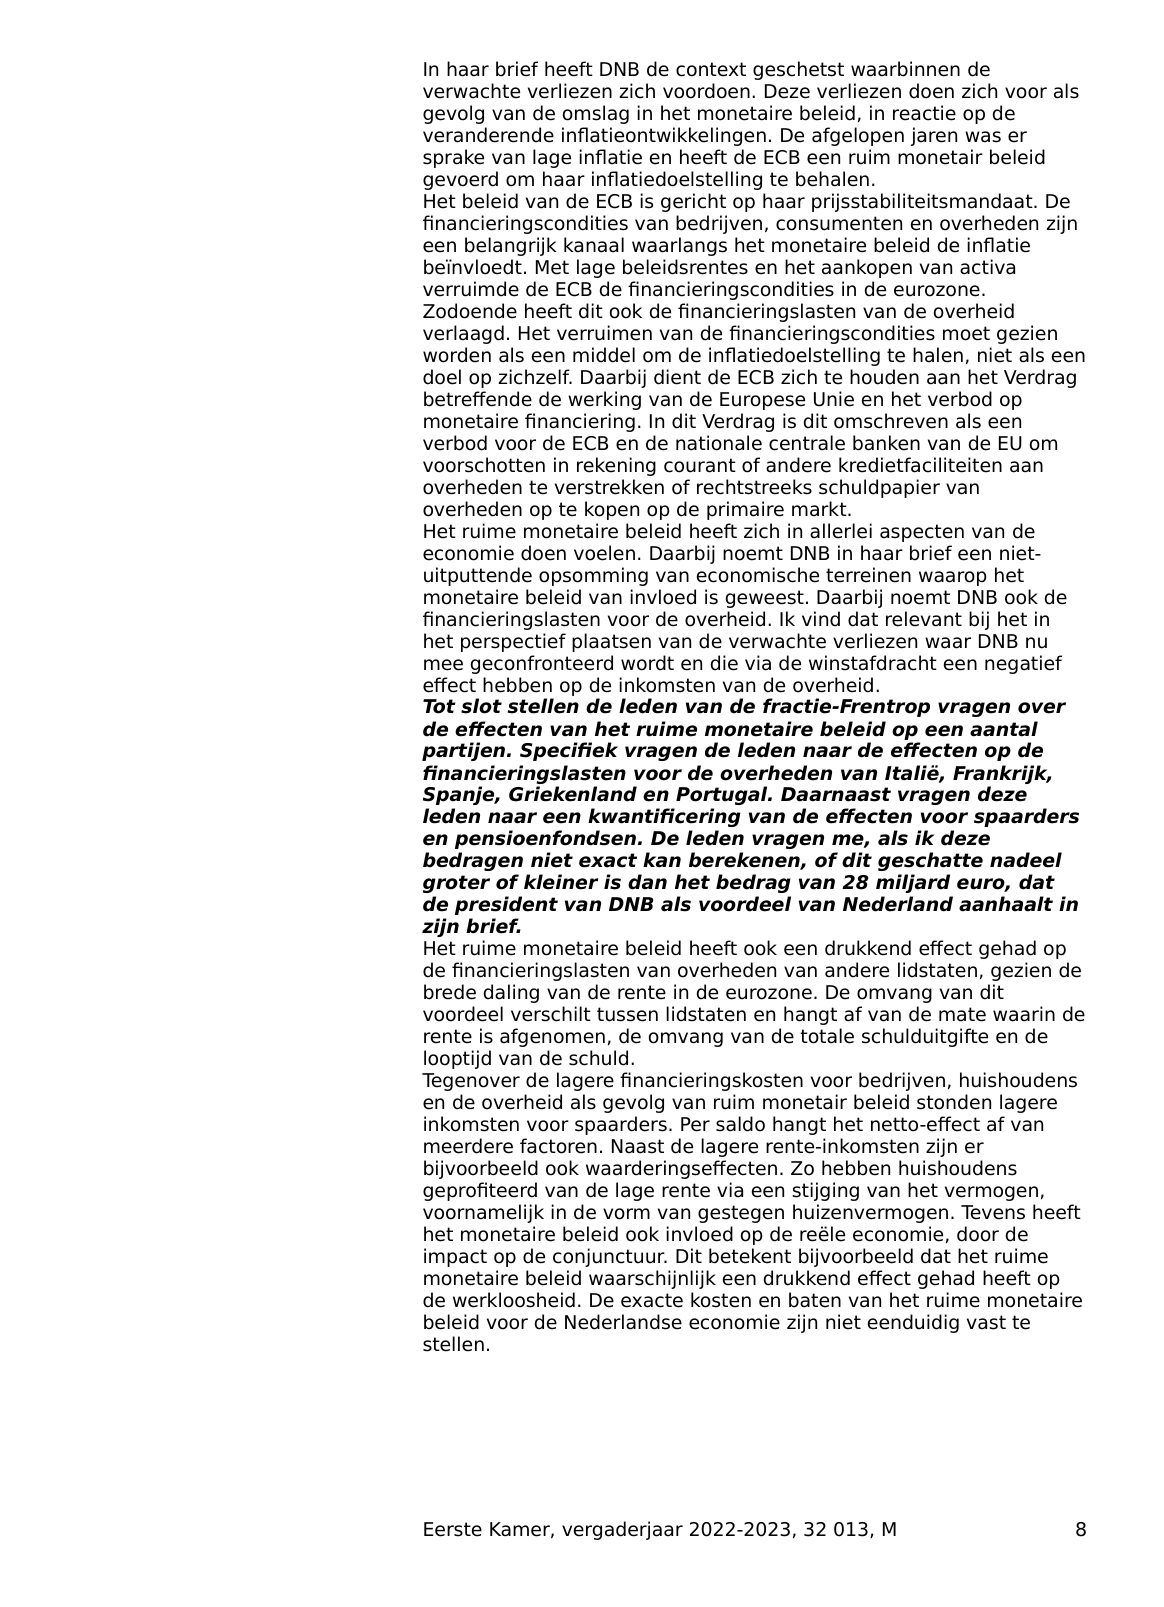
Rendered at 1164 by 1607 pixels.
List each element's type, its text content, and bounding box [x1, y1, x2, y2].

text Het ruime monetaire beleid heeft zich in allerlei aspecten van de economie doen voelen. Daarbij noemt DNB in haar brief een niet-uitputtende opsomming van economische terreinen waarop het monetaire beleid van invloed is geweest. Daarbij noemt DNB ook de financieringslasten voor de overheid. Ik vind dat relevant bij het in het perspectief plaatsen van de verwachte verliezen waar DNB nu mee geconfronteerd wordt en die via de winstafdracht een negatief effect hebben op de inkomsten van de overheid. [422, 521, 1087, 696]
text Tegenover de lagere financieringskosten voor bedrijven, huishoudens en de overheid als gevolg van ruim monetair beleid stonden lagere inkomsten voor spaarders. Per saldo hangt het netto-effect af van meerdere factoren. Naast de lagere rente-inkomsten zijn er bijvoorbeeld ook waarderingseffecten. Zo hebben huishoudens geprofiteerd van de lage rente via een stijging van het vermogen, voornamelijk in de vorm van gestegen huizenvermogen. Tevens heeft het monetaire beleid ook invloed op de reële economie, door de impact op de conjunctuur. Dit betekent bijvoorbeeld dat het ruime monetaire beleid waarschijnlijk een drukkend effect gehad heeft op de werkloosheid. De exacte kosten en baten van het ruime monetaire beleid voor de Nederlandse economie zijn niet eenduidig vast te stellen. [422, 1070, 1087, 1356]
text In haar brief heeft DNB de context geschetst waarbinnen de verwachte verliezen zich voordoen. Deze verliezen doen zich voor als gevolg van de omslag in het monetaire beleid, in reactie op de veranderende inflatieontwikkelingen. De afgelopen jaren was er sprake van lage inflatie en heeft de ECB een ruim monetair beleid gevoerd om haar inflatiedoelstelling te behalen. [422, 59, 1087, 191]
text Het beleid van de ECB is gericht op haar prijsstabiliteitsmandaat. De financieringscondities van bedrijven, consumenten en overheden zijn een belangrijk kanaal waarlangs het monetaire beleid de inflatie beïnvloedt. Met lage beleidsrentes en het aankopen van activa verruimde de ECB de financieringscondities in de eurozone. Zodoende heeft dit ook de financieringslasten van de overheid verlaagd. Het verruimen van de financieringscondities moet gezien worden als een middel om de inflatiedoelstelling te halen, niet als een doel op zichzelf. Daarbij dient de ECB zich te houden aan het Verdrag betreffende de werking van de Europese Unie en het verbod op monetaire financiering. In dit Verdrag is dit omschreven als een verbod voor de ECB en de nationale centrale banken van de EU om voorschotten in rekening courant of andere kredietfaciliteiten aan overheden te verstrekken of rechtstreeks schuldpapier van overheden op te kopen op de primaire markt. [422, 191, 1087, 521]
text Het ruime monetaire beleid heeft ook een drukkend effect gehad op de financieringslasten van overheden van andere lidstaten, gezien de brede daling van de rente in de eurozone. De omvang van dit voordeel verschilt tussen lidstaten en hangt af van de mate waarin de rente is afgenomen, de omvang van de totale schulduitgifte en de looptijd van de schuld. [422, 938, 1087, 1070]
text Tot slot stellen de leden van de fractie-Frentrop vragen over de effecten van het ruime monetaire beleid op een aantal partijen. Specifiek vragen de leden naar de effecten op de financieringslasten voor de overheden van Italië, Frankrijk, Spanje, Griekenland en Portugal. Daarnaast vragen deze leden naar een kwantificering van de effecten voor spaarders en pensioenfondsen. De leden vragen me, als ik deze bedragen niet exact kan berekenen, of dit geschatte nadeel groter of kleiner is dan het bedrag van 28 miljard euro, dat de president van DNB als voordeel van Nederland aanhaalt in zijn brief. [422, 696, 1087, 938]
